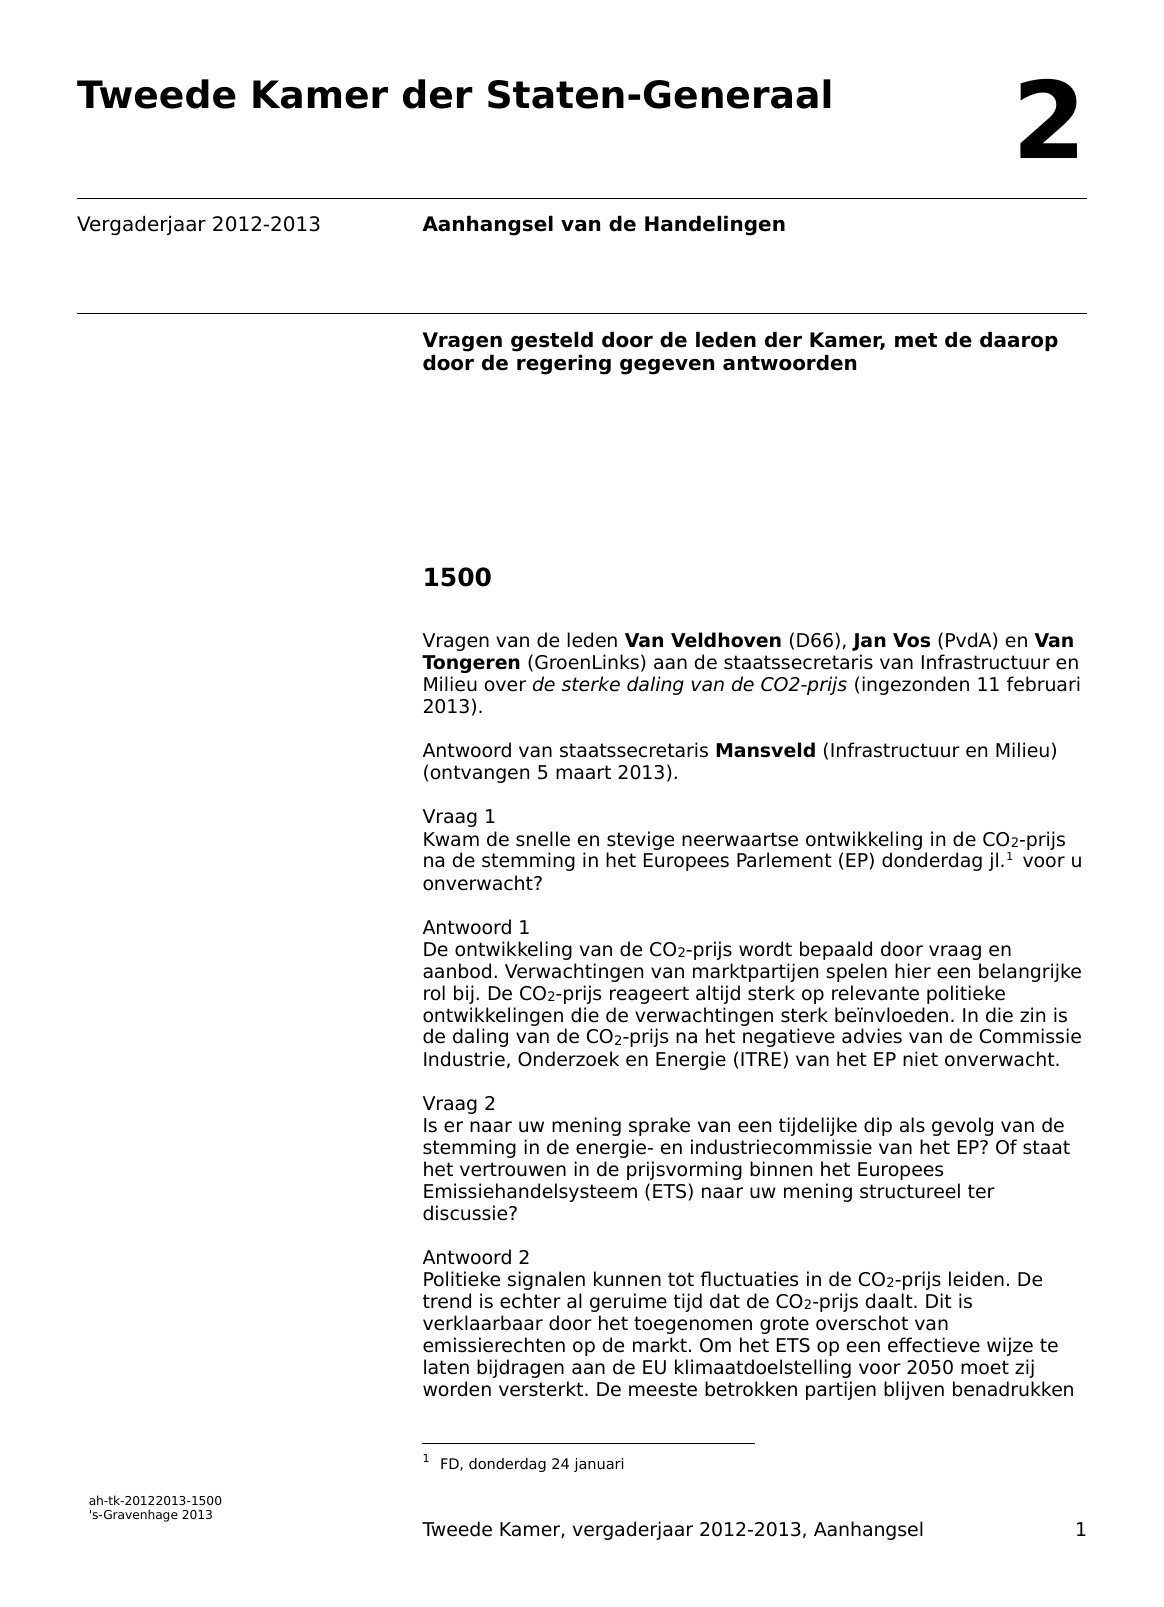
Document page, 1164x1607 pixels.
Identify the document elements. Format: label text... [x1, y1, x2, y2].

text FD, donderdag 24 januari [422, 1452, 1087, 1474]
text Vraag 1 [422, 806, 1087, 828]
table_cell Vergaderjaar 2012-2013 [77, 199, 422, 313]
text 1500 [422, 563, 1087, 592]
text Politieke signalen kunnen tot fluctuaties in de CO2-prijs leiden. De trend is echter al geruime tijd dat de CO2-prijs daalt. Dit is verklaarbaar door het toegenomen grote overschot van emissierechten op de markt. Om het ETS op een effectieve wijze te laten bijdragen aan de EU klimaatdoelstelling voor 2050 moet zij worden versterkt. De meeste betrokken partijen blijven benadrukken [422, 1269, 1087, 1401]
table_header 2 [886, 59, 1087, 198]
text Antwoord 2 [422, 1247, 1087, 1269]
text Antwoord van staatssecretaris Mansveld (Infrastructuur en Milieu) (ontvangen 5 maart 2013). [422, 740, 1087, 784]
text ah-tk-20122013-1500 [88, 1494, 323, 1508]
text 's-Gravenhage 2013 [88, 1508, 323, 1522]
table_cell [77, 314, 422, 375]
text Antwoord 1 [422, 917, 1087, 938]
text Vragen van de leden Van Veldhoven (D66), Jan Vos (PvdA) en Van Tongeren (GroenLinks) aan de staatssecretaris van Infrastructuur en Milieu over de sterke daling van de CO2-prijs (ingezonden 11 februari 2013). [422, 630, 1087, 718]
text Is er naar uw mening sprake van een tijdelijke dip als gevolg van de stemming in de energie- en industriecommissie van het EP? Of staat het vertrouwen in de prijsvorming binnen het Europees Emissiehandelsysteem (ETS) naar uw mening structureel ter discussie? [422, 1114, 1087, 1224]
text Kwam de snelle en stevige neerwaartse ontwikkeling in de CO2-prijs na de stemming in het Europees Parlement (EP) donderdag jl. voor u onverwacht? [422, 828, 1087, 894]
text De ontwikkeling van de CO2-prijs wordt bepaald door vraag en aanbod. Verwachtingen van marktpartijen spelen hier een belangrijke rol bij. De CO2-prijs reageert altijd sterk op relevante politieke ontwikkelingen die de verwachtingen sterk beïnvloeden. In die zin is de daling van de CO2-prijs na het negatieve advies van de Commissie Industrie, Onderzoek en Energie (ITRE) van het EP niet onverwacht. [422, 938, 1087, 1070]
table_cell Vragen gesteld door de leden der Kamer, met de daarop door de regering gegeven antwoorden [422, 314, 1087, 375]
table_cell Aanhangsel van de Handelingen [422, 199, 1087, 313]
text Vraag 2 [422, 1093, 1087, 1114]
table_header Tweede Kamer der Staten-Generaal [77, 59, 886, 198]
